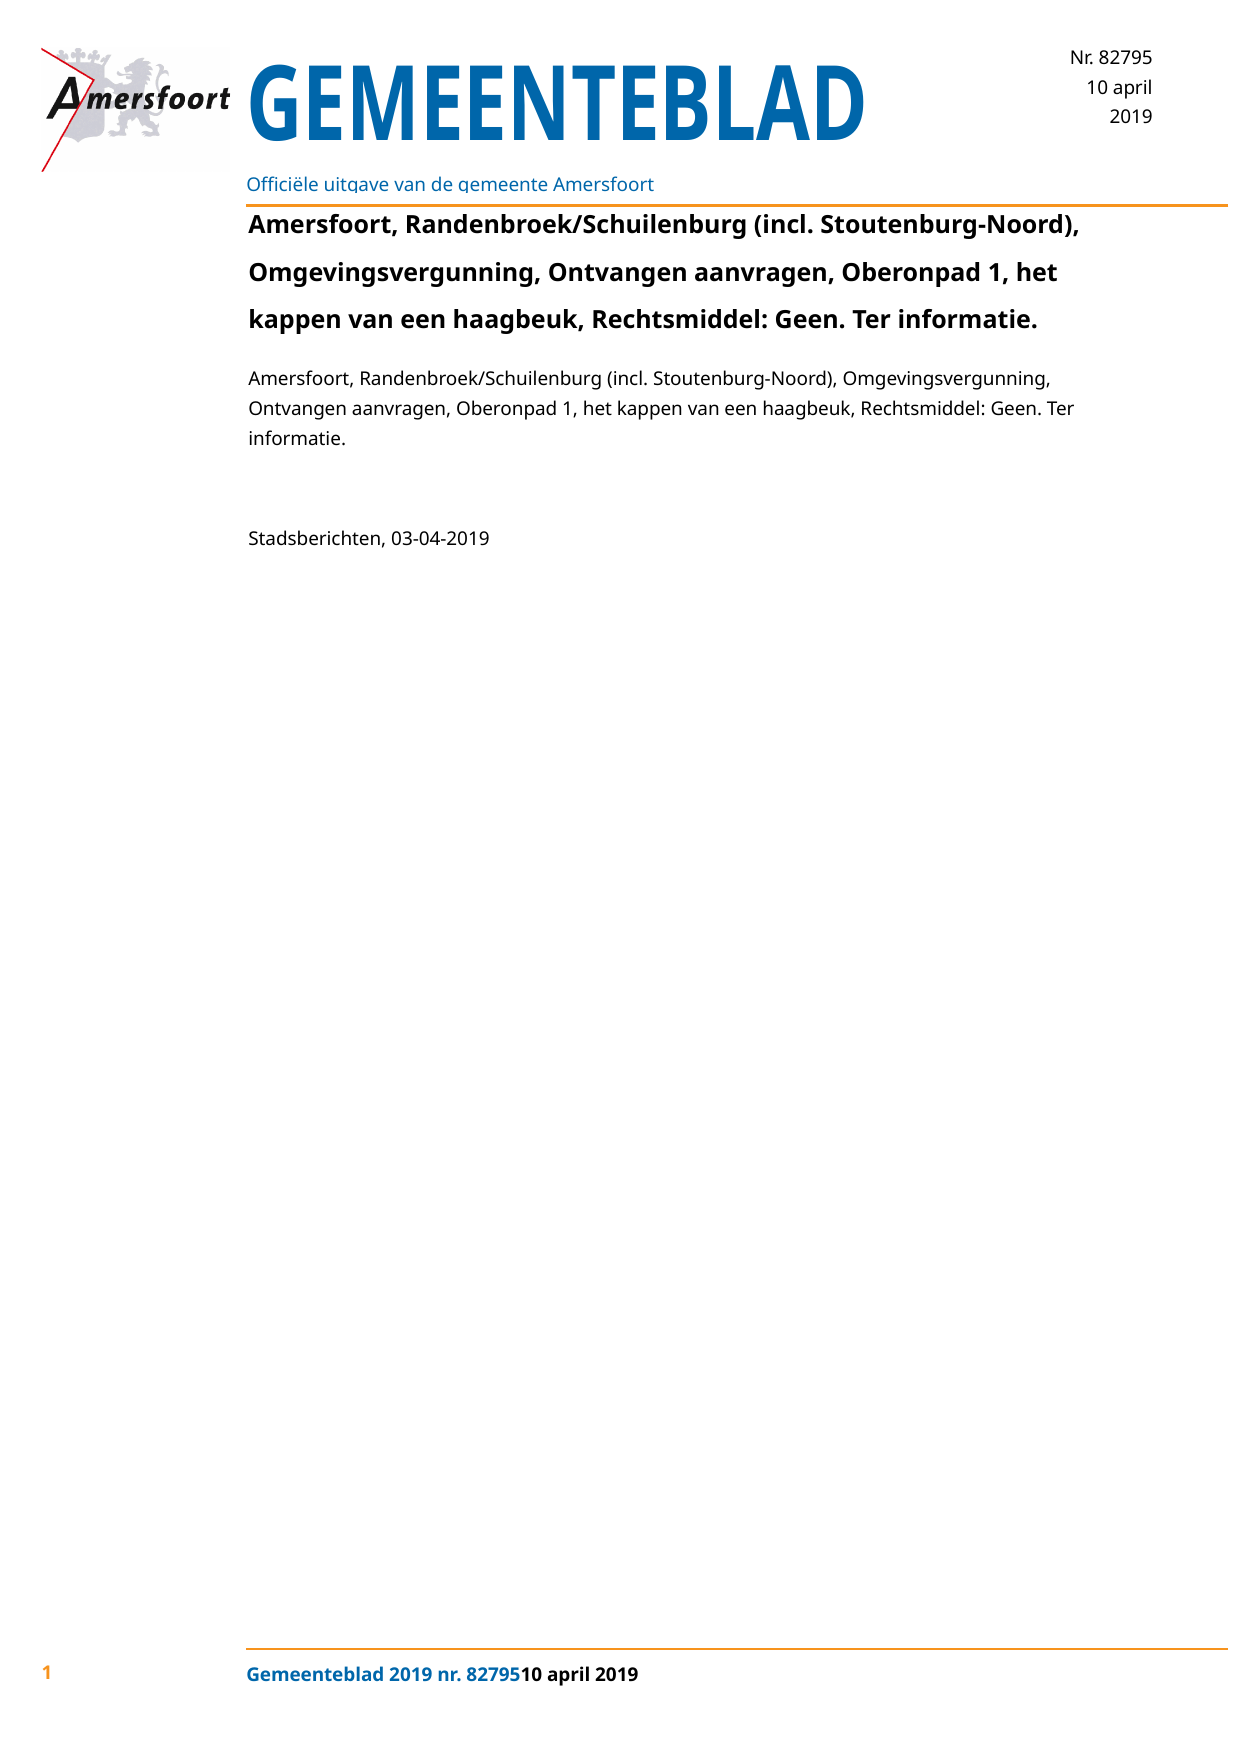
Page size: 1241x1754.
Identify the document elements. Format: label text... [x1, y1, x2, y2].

picture [41, 47, 231, 172]
text Stadsberichten, 03-04-2019 [248, 526, 1152, 551]
text Amersfoort, Randenbroek/Schuilenburg (incl. Stoutenburg-Noord), Omgevingsvergunning, Ontvangen aanvragen, Oberonpad 1, het kappen van een haagbeuk, Rechtsmiddel: Geen. Ter informatie. [248, 207, 1152, 336]
text Amersfoort, Randenbroek/Schuilenburg (incl. Stoutenburg-Noord), Omgevingsvergunning, Ontvangen aanvragen, Oberonpad 1, het kappen van een haagbeuk, Rechtsmiddel: Geen. Ter informatie. [248, 366, 1152, 450]
